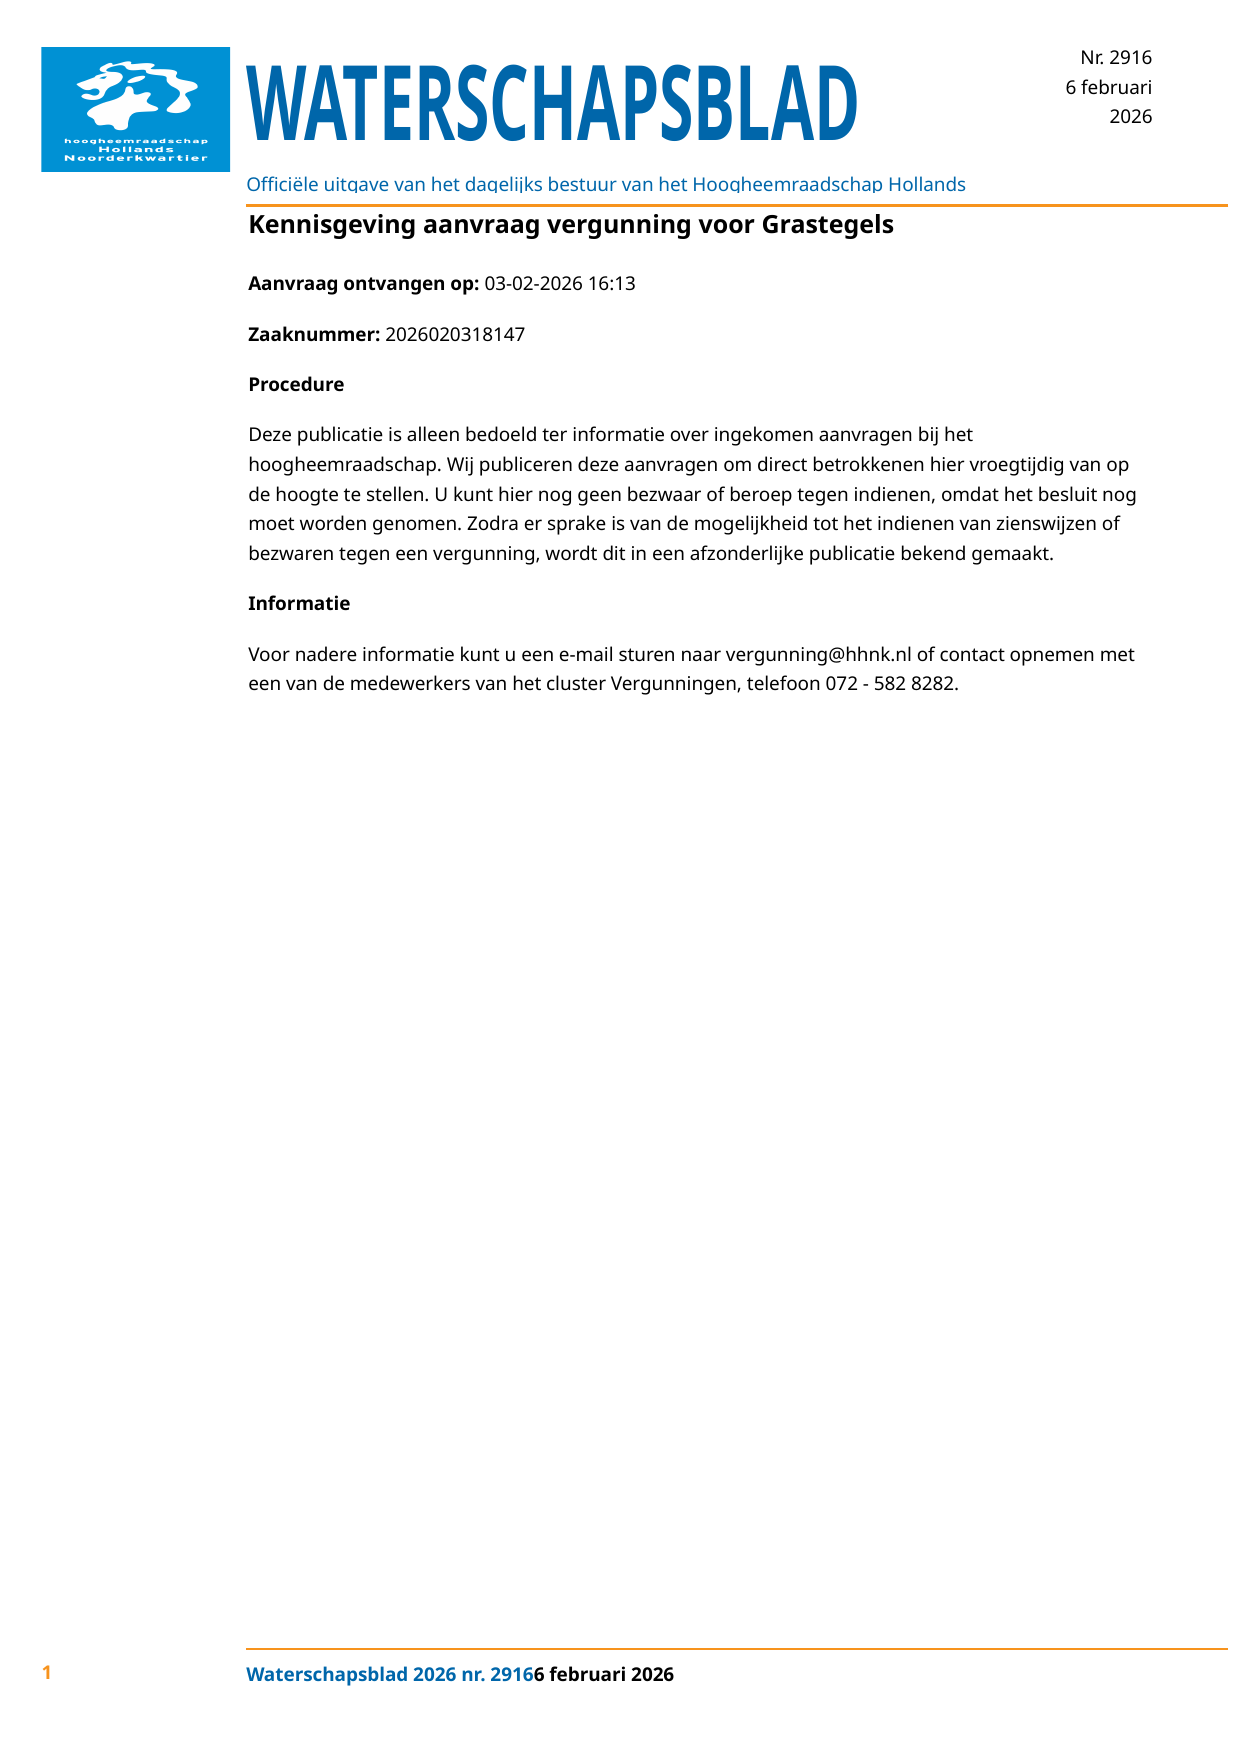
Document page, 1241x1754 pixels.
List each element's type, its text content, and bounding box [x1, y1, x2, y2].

picture [129, 76, 144, 82]
text Aanvraag ontvangen op: 03-02-2026 16:13 [248, 270, 1152, 296]
picture [118, 62, 197, 112]
text Deze publicatie is alleen bedoeld ter informatie over ingekomen aanvragen bij het hoogheemraadschap. Wij publiceren deze aanvragen om direct betrokkenen hier vroegtijdig van op de hoogte te stellen. U kunt hier nog geen bezwaar of beroep tegen indienen, omdat het besluit nog moet worden genomen. Zodra er sprake is van de mogelijkheid tot het indienen van zienswijzen of bezwaren tegen een vergunning, wordt dit in een afzonderlijke publicatie bekend gemaakt. [248, 422, 1152, 566]
text Voor nadere informatie kunt u een e-mail sturen naar vergunning@hhnk.nl of contact opnemen met een van de medewerkers van het cluster Vergunningen, telefoon 072 - 582 8282. [248, 641, 1152, 696]
text Procedure [248, 371, 1152, 397]
text Informatie [248, 590, 1152, 616]
picture [78, 64, 122, 99]
text Zaaknummer: 2026020318147 [248, 321, 1152, 346]
text Kennisgeving aanvraag vergunning voor Grastegels [248, 207, 1152, 241]
picture [88, 87, 157, 130]
